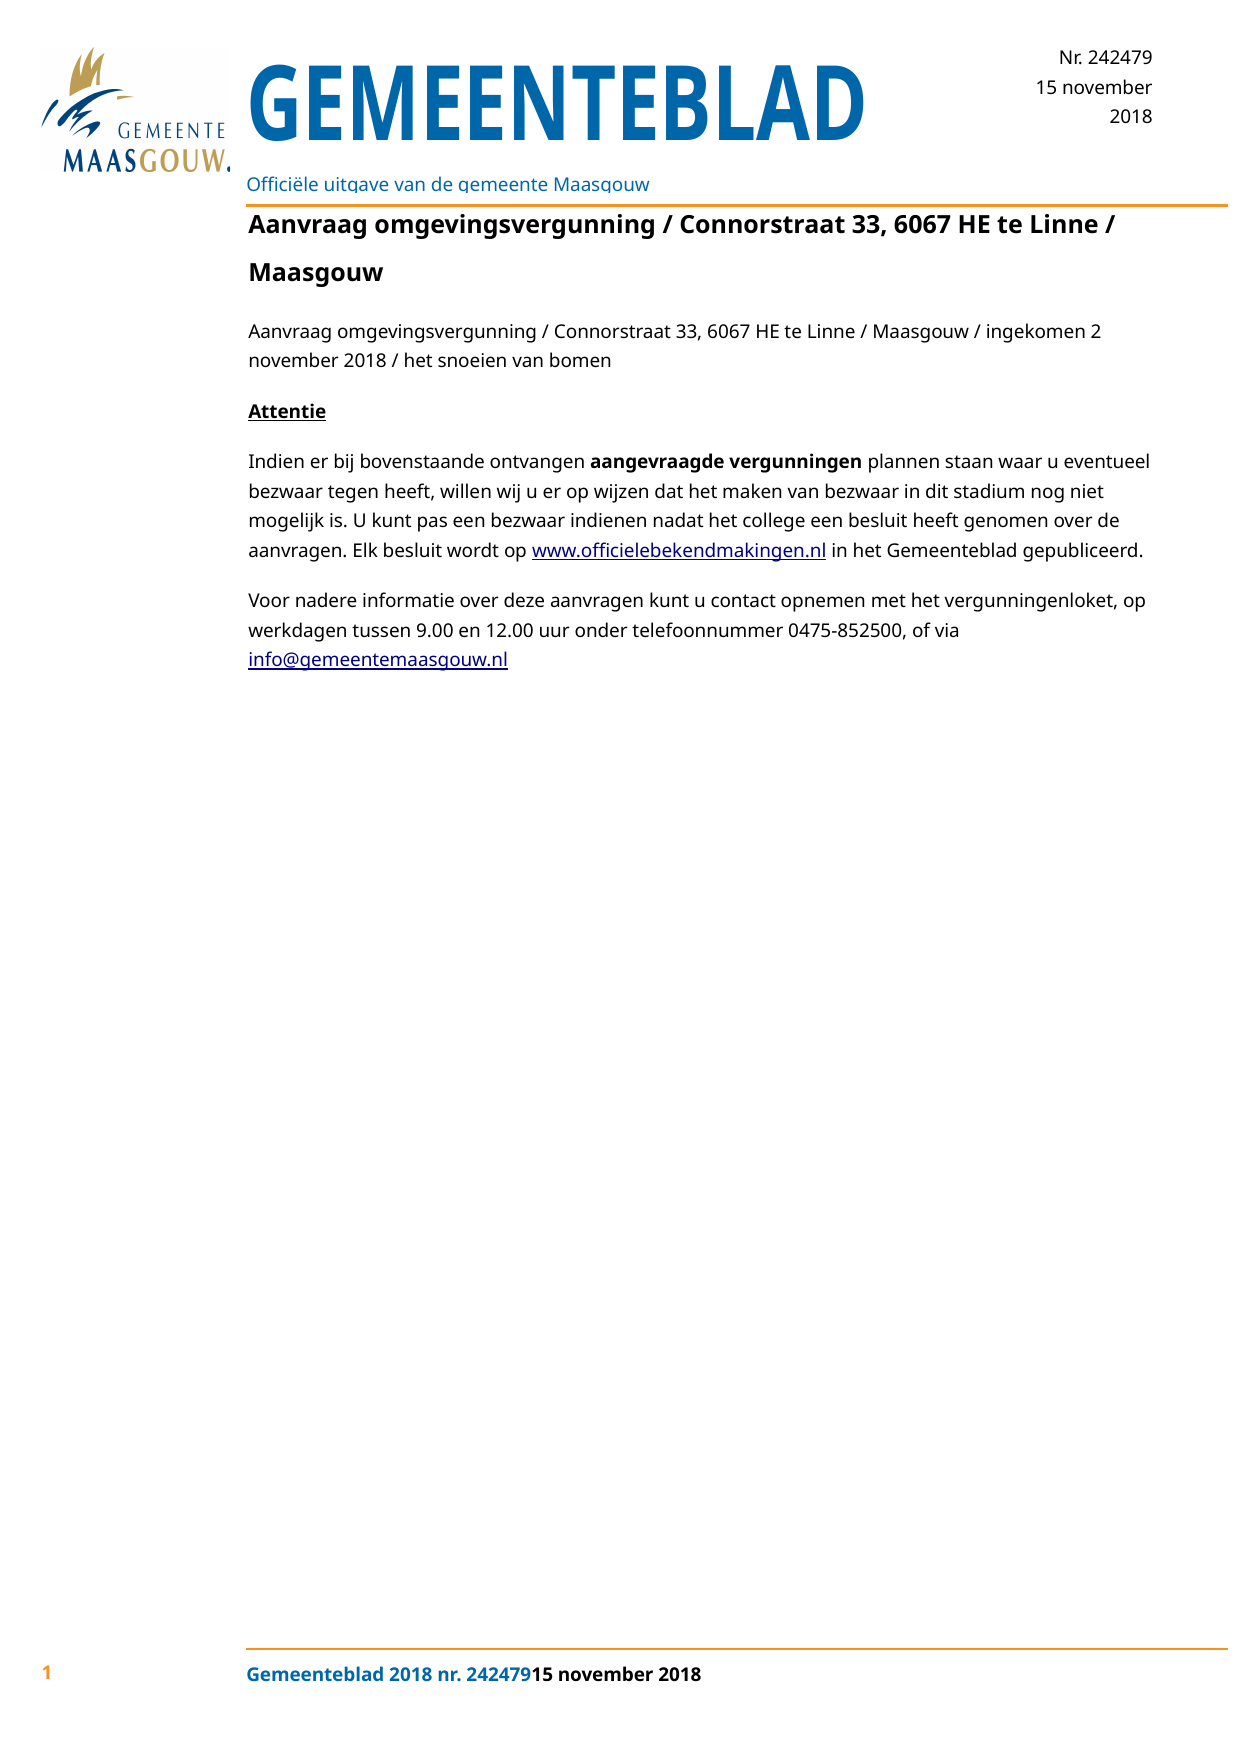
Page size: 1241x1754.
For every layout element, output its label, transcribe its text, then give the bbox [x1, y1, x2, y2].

text Aanvraag omgevingsvergunning / Connorstraat 33, 6067 HE te Linne / Maasgouw [248, 207, 1152, 288]
picture [41, 47, 231, 172]
text Aanvraag omgevingsvergunning / Connorstraat 33, 6067 HE te Linne / Maasgouw / ingekomen 2 november 2018 / het snoeien van bomen [248, 318, 1152, 373]
text Voor nadere informatie over deze aanvragen kunt u contact opnemen met het vergunningenloket, op werkdagen tussen 9.00 en 12.00 uur onder telefoonnummer 0475-852500, of via info@gemeentemaasgouw.nl [248, 587, 1152, 672]
text Attentie [248, 398, 1152, 424]
text Indien er bij bovenstaande ontvangen aangevraagde vergunningen plannen staan waar u eventueel bezwaar tegen heeft, willen wij u er op wijzen dat het maken van bezwaar in dit stadium nog niet mogelijk is. U kunt pas een bezwaar indienen nadat het college een besluit heeft genomen over de aanvragen. Elk besluit wordt op www.officielebekendmakingen.nl in het Gemeenteblad gepubliceerd. [248, 448, 1152, 563]
